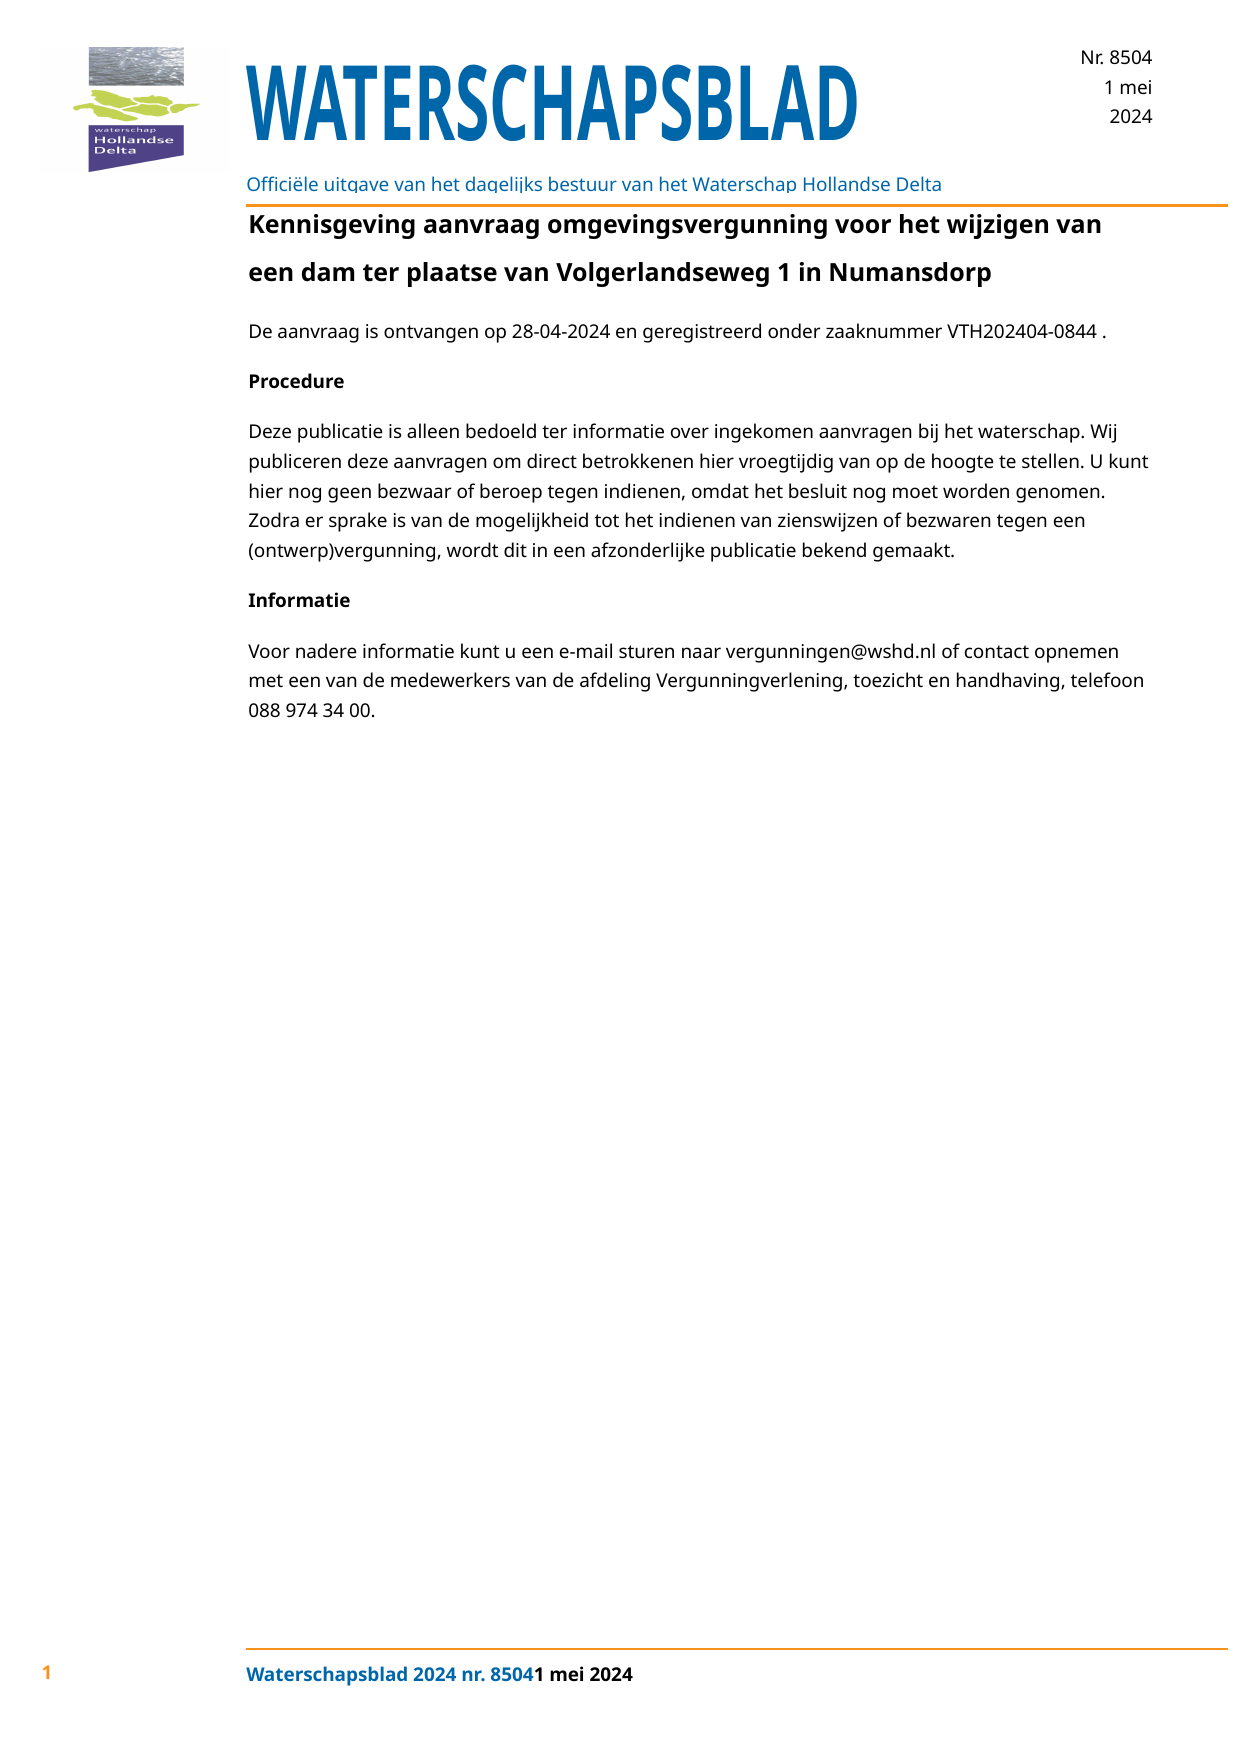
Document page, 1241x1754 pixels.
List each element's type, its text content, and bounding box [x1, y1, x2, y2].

picture [41, 47, 231, 172]
text Deze publicatie is alleen bedoeld ter informatie over ingekomen aanvragen bij het waterschap. Wij publiceren deze aanvragen om direct betrokkenen hier vroegtijdig van op de hoogte te stellen. U kunt hier nog geen bezwaar of beroep tegen indienen, omdat het besluit nog moet worden genomen. Zodra er sprake is van de mogelijkheid tot het indienen van zienswijzen of bezwaren tegen een (ontwerp)vergunning, wordt dit in een afzonderlijke publicatie bekend gemaakt. [248, 419, 1152, 563]
text Voor nadere informatie kunt u een e-mail sturen naar vergunningen@wshd.nl of contact opnemen met een van de medewerkers van de afdeling Vergunningverlening, toezicht en handhaving, telefoon 088 974 34 00. [248, 638, 1152, 723]
text Informatie [248, 587, 1152, 613]
text De aanvraag is ontvangen op 28-04-2024 en geregistreerd onder zaaknummer VTH202404-0844 . [248, 318, 1152, 344]
text Kennisgeving aanvraag omgevingsvergunning voor het wijzigen van een dam ter plaatse van Volgerlandseweg 1 in Numansdorp [248, 207, 1152, 288]
text Procedure [248, 368, 1152, 394]
